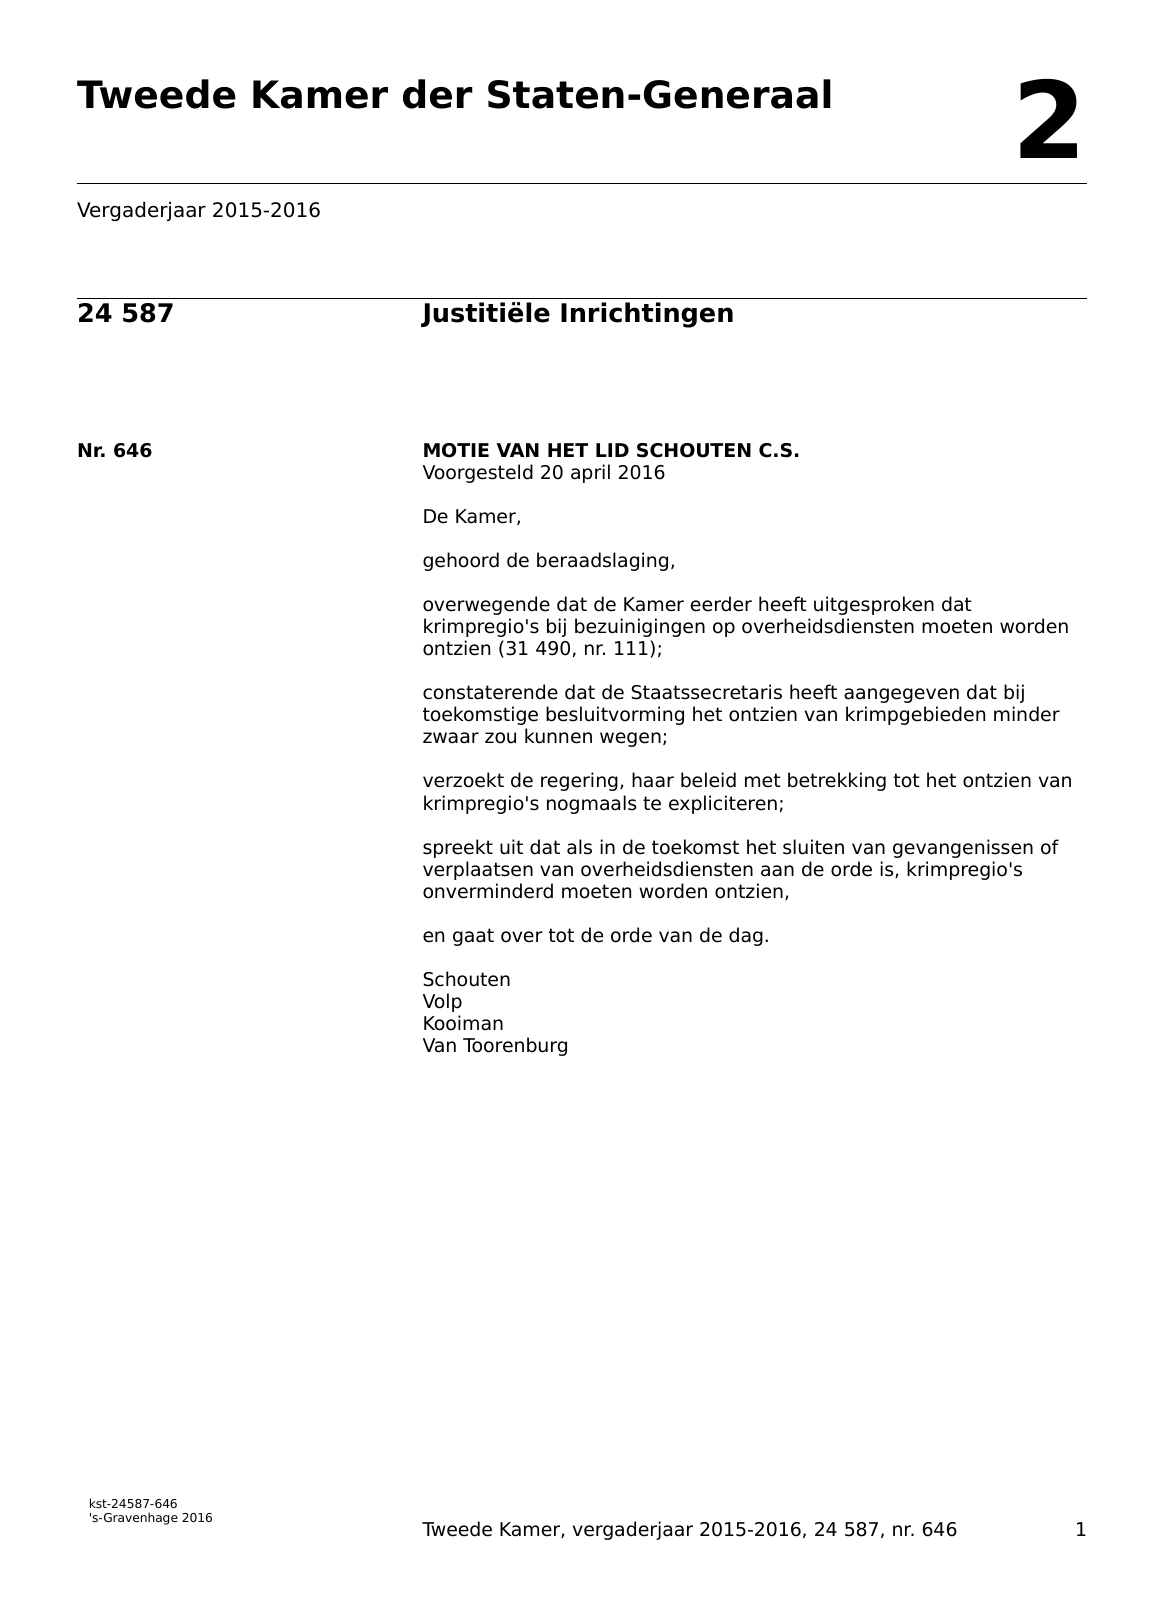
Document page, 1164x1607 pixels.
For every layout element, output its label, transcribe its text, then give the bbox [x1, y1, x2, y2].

text spreekt uit dat als in de toekomst het sluiten van gevangenissen of verplaatsen van overheidsdiensten aan de orde is, krimpregio's onverminderd moeten worden ontzien, [422, 837, 1087, 902]
text verzoekt de regering, haar beleid met betrekking tot het ontzien van krimpregio's nogmaals te expliciteren; [422, 770, 1087, 814]
text 's-Gravenhage 2016 [88, 1511, 323, 1525]
text overwegende dat de Kamer eerder heeft uitgesproken dat krimpregio's bij bezuinigingen op overheidsdiensten moeten worden ontzien (31 490, nr. 111); [422, 594, 1087, 660]
text en gaat over tot de orde van de dag. [422, 925, 1087, 947]
text Volp [422, 991, 1087, 1013]
table_cell Vergaderjaar 2015-2016 [77, 184, 1087, 298]
text Voorgesteld 20 april 2016 [422, 462, 1087, 484]
subtitle Nr. 646 MOTIE VAN HET LID SCHOUTEN C.S. [77, 440, 1087, 462]
text kst-24587-646 [88, 1497, 323, 1511]
table_header Tweede Kamer der Staten-Generaal [77, 59, 886, 183]
subtitle 24 587 Justitiële Inrichtingen [77, 299, 1087, 329]
table_header 2 [886, 59, 1087, 183]
text De Kamer, [422, 506, 1087, 528]
text Kooiman [422, 1013, 1087, 1035]
text Van Toorenburg [422, 1035, 1087, 1057]
text Schouten [422, 969, 1087, 991]
text constaterende dat de Staatssecretaris heeft aangegeven dat bij toekomstige besluitvorming het ontzien van krimpgebieden minder zwaar zou kunnen wegen; [422, 682, 1087, 748]
text gehoord de beraadslaging, [422, 550, 1087, 572]
